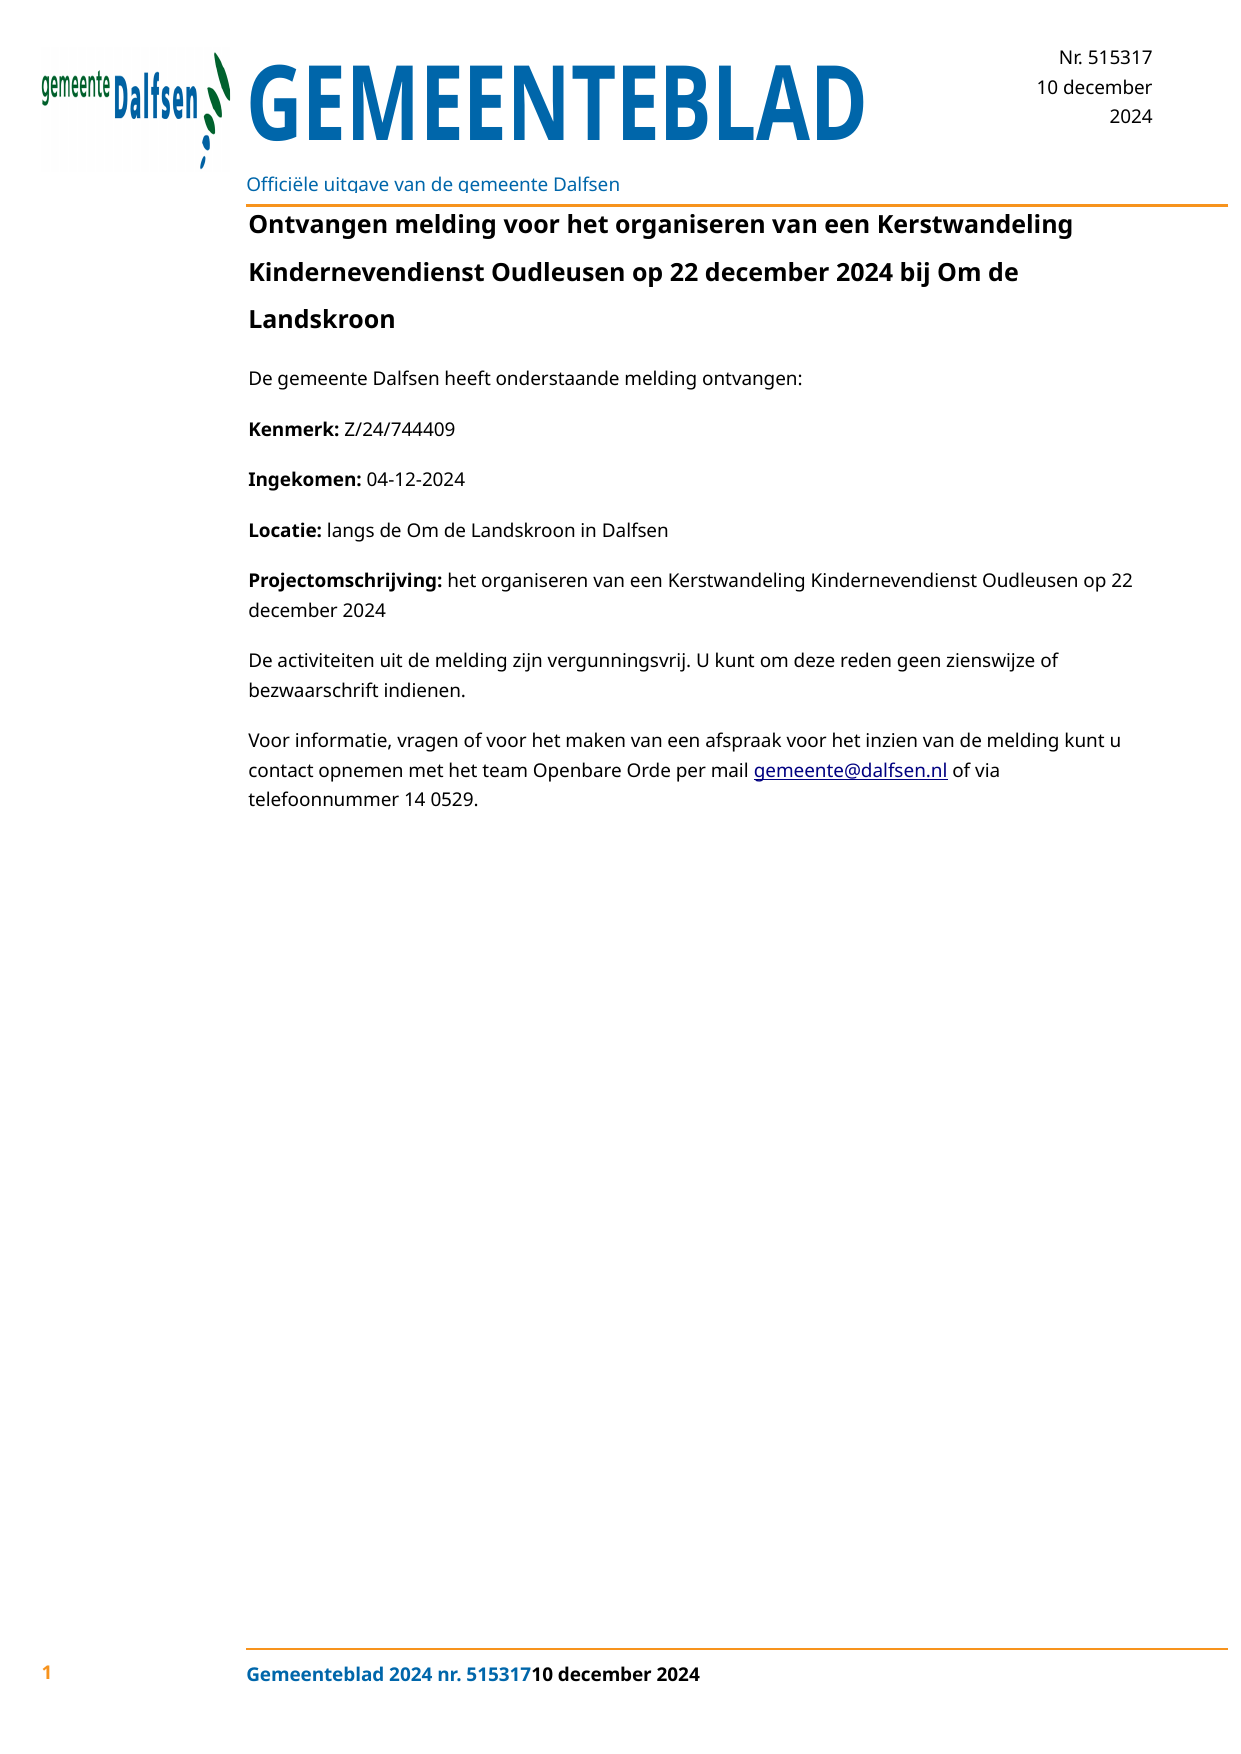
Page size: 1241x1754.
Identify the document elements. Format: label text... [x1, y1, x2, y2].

text De gemeente Dalfsen heeft onderstaande melding ontvangen: [248, 366, 1152, 391]
text Kenmerk: Z/24/744409 [248, 416, 1152, 442]
picture [41, 47, 231, 172]
text Ingekomen: 04-12-2024 [248, 466, 1152, 492]
text Ontvangen melding voor het organiseren van een Kerstwandeling Kindernevendienst Oudleusen op 22 december 2024 bij Om de Landskroon [248, 207, 1152, 336]
text Projectomschrijving: het organiseren van een Kerstwandeling Kindernevendienst Oudleusen op 22 december 2024 [248, 567, 1152, 622]
text De activiteiten uit de melding zijn vergunningsvrij. U kunt om deze reden geen zienswijze of bezwaarschrift indienen. [248, 647, 1152, 702]
text Voor informatie, vragen of voor het maken van een afspraak voor het inzien van de melding kunt u contact opnemen met het team Openbare Orde per mail gemeente@dalfsen.nl of via telefoonnummer 14 0529. [248, 727, 1152, 812]
text Locatie: langs de Om de Landskroon in Dalfsen [248, 517, 1152, 542]
